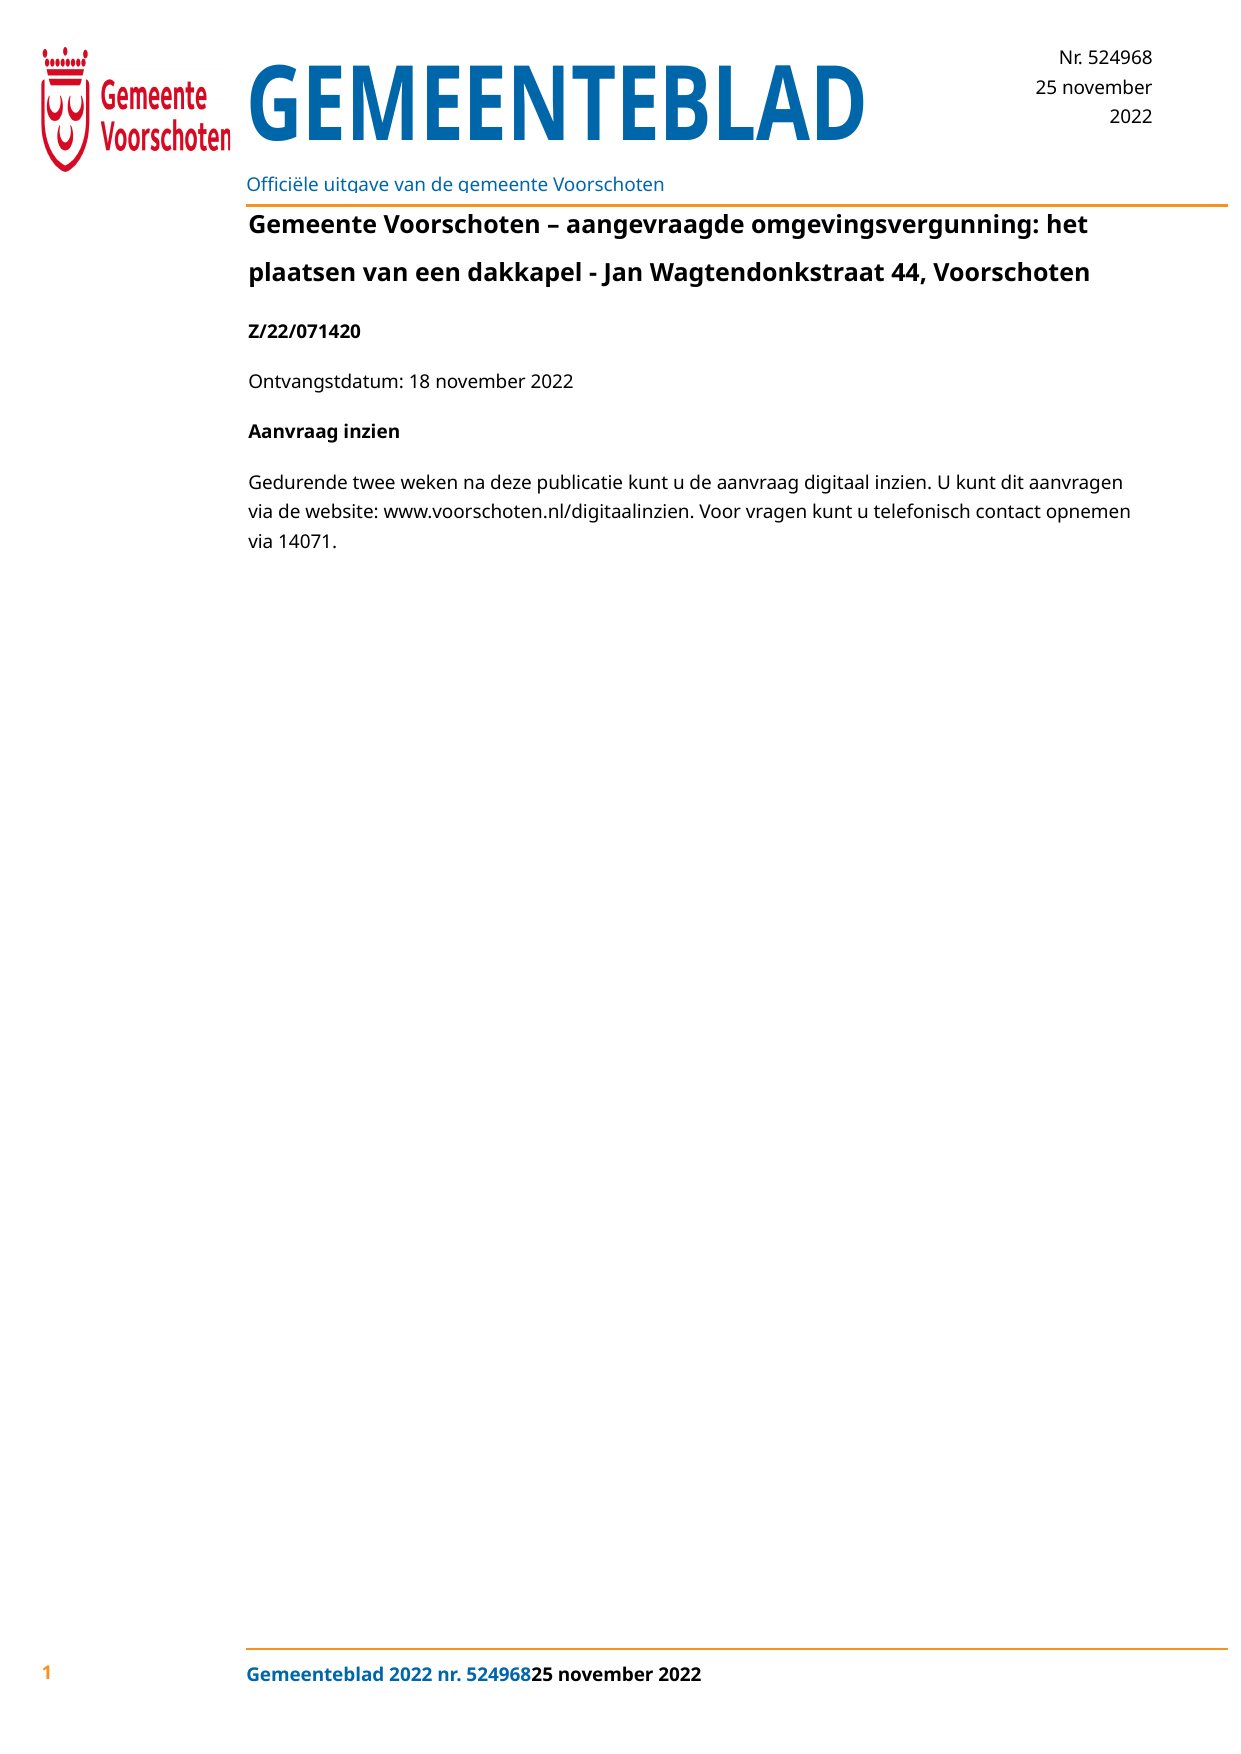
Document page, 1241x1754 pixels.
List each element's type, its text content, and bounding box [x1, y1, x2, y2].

text Ontvangstdatum: 18 november 2022 [248, 368, 1152, 394]
text Aanvraag inzien [248, 419, 1152, 444]
text Gedurende twee weken na deze publicatie kunt u de aanvraag digitaal inzien. U kunt dit aanvragen via de website: www.voorschoten.nl/digitaalinzien. Voor vragen kunt u telefonisch contact opnemen via 14071. [248, 469, 1152, 554]
picture [41, 47, 231, 172]
text Gemeente Voorschoten – aangevraagde omgevingsvergunning: het plaatsen van een dakkapel - Jan Wagtendonkstraat 44, Voorschoten [248, 207, 1152, 288]
text Z/22/071420 [248, 318, 1152, 344]
